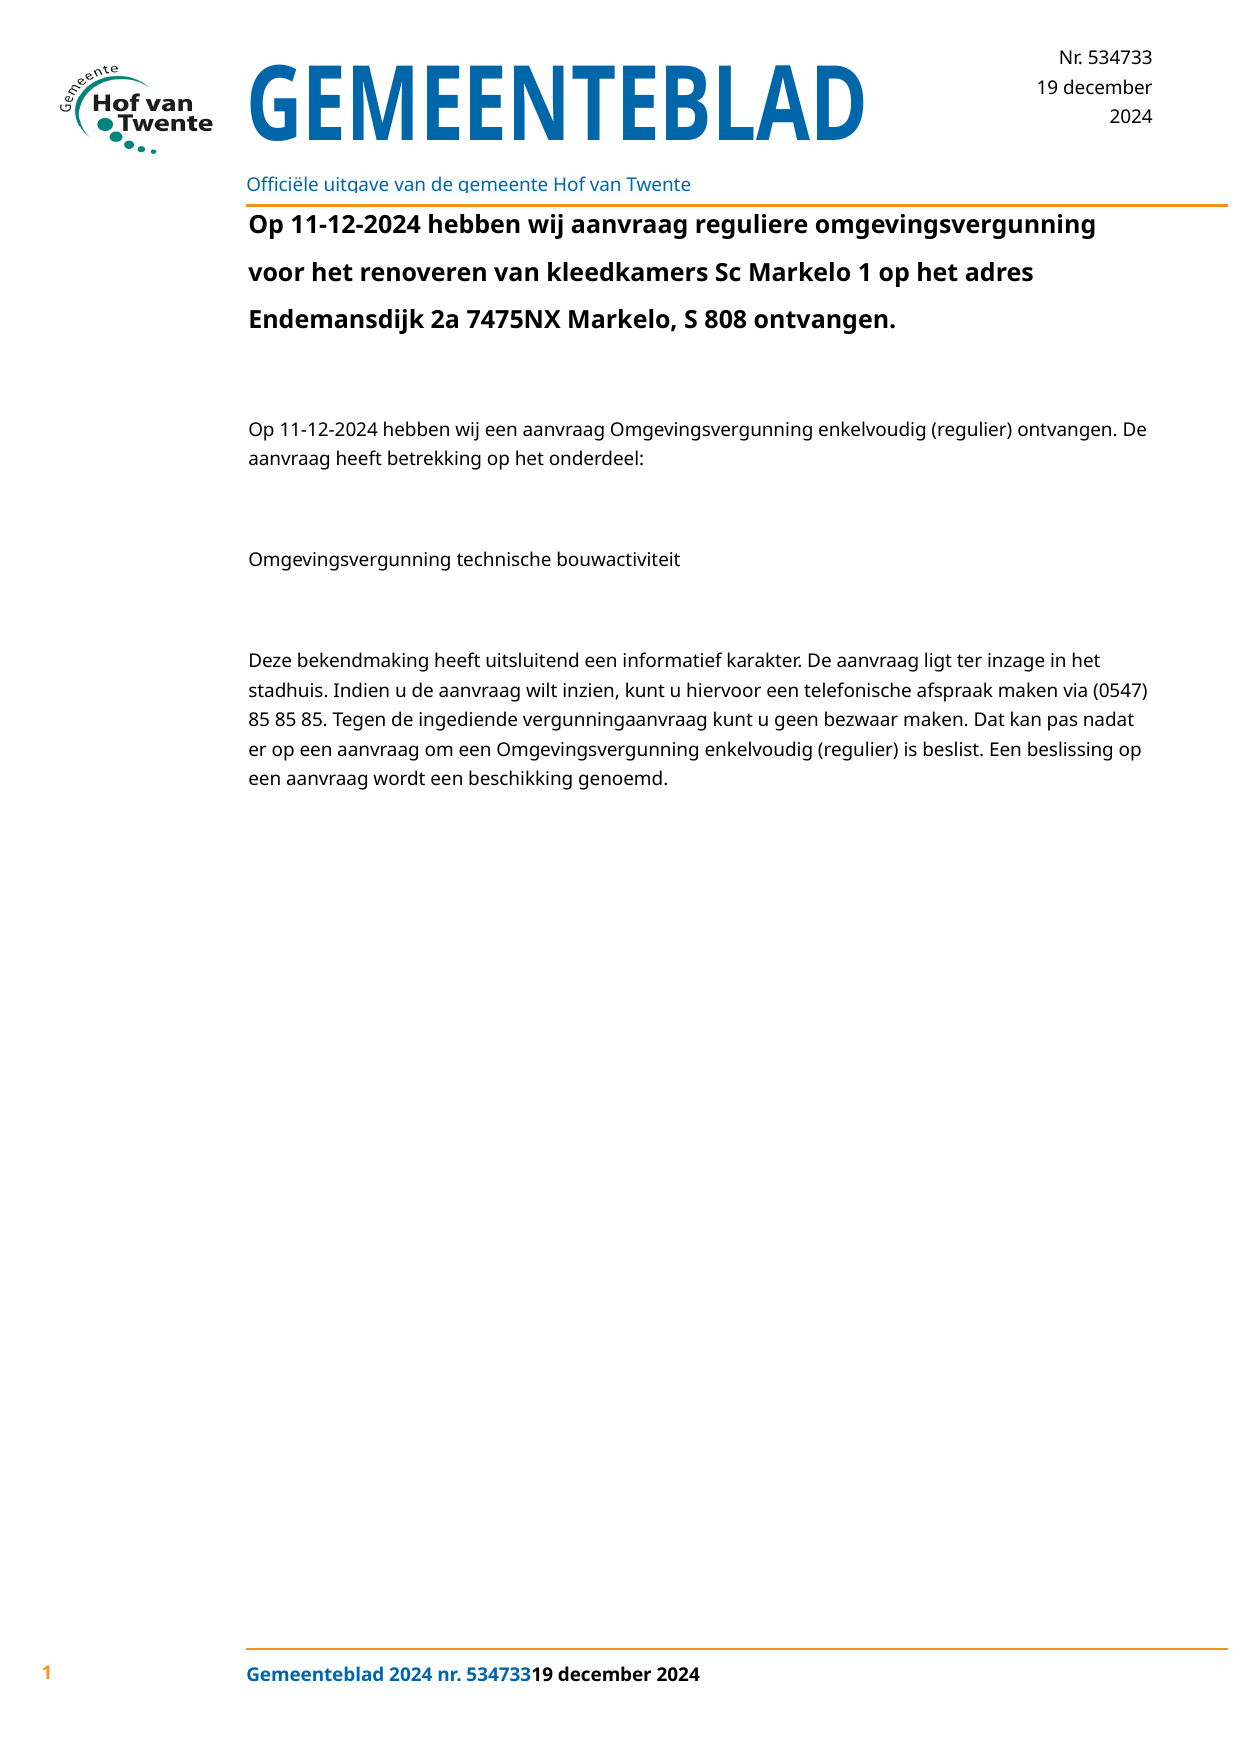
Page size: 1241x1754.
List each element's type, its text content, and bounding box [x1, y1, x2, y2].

text Omgevingsvergunning technische bouwactiviteit [248, 546, 1152, 572]
text Op 11-12-2024 hebben wij aanvraag reguliere omgevingsvergunning voor het renoveren van kleedkamers Sc Markelo 1 op het adres Endemansdijk 2a 7475NX Markelo, S 808 ontvangen. [248, 207, 1152, 336]
text Deze bekendmaking heeft uitsluitend een informatief karakter. De aanvraag ligt ter inzage in het stadhuis. Indien u de aanvraag wilt inzien, kunt u hiervoor een telefonische afspraak maken via (0547) 85 85 85. Tegen de ingediende vergunningaanvraag kunt u geen bezwaar maken. Dat kan pas nadat er op een aanvraag om een Omgevingsvergunning enkelvoudig (regulier) is beslist. Een beslissing op een aanvraag wordt een beschikking genoemd. [248, 647, 1152, 791]
text Op 11-12-2024 hebben wij een aanvraag Omgevingsvergunning enkelvoudig (regulier) ontvangen. De aanvraag heeft betrekking op het onderdeel: [248, 416, 1152, 471]
picture [41, 47, 231, 172]
